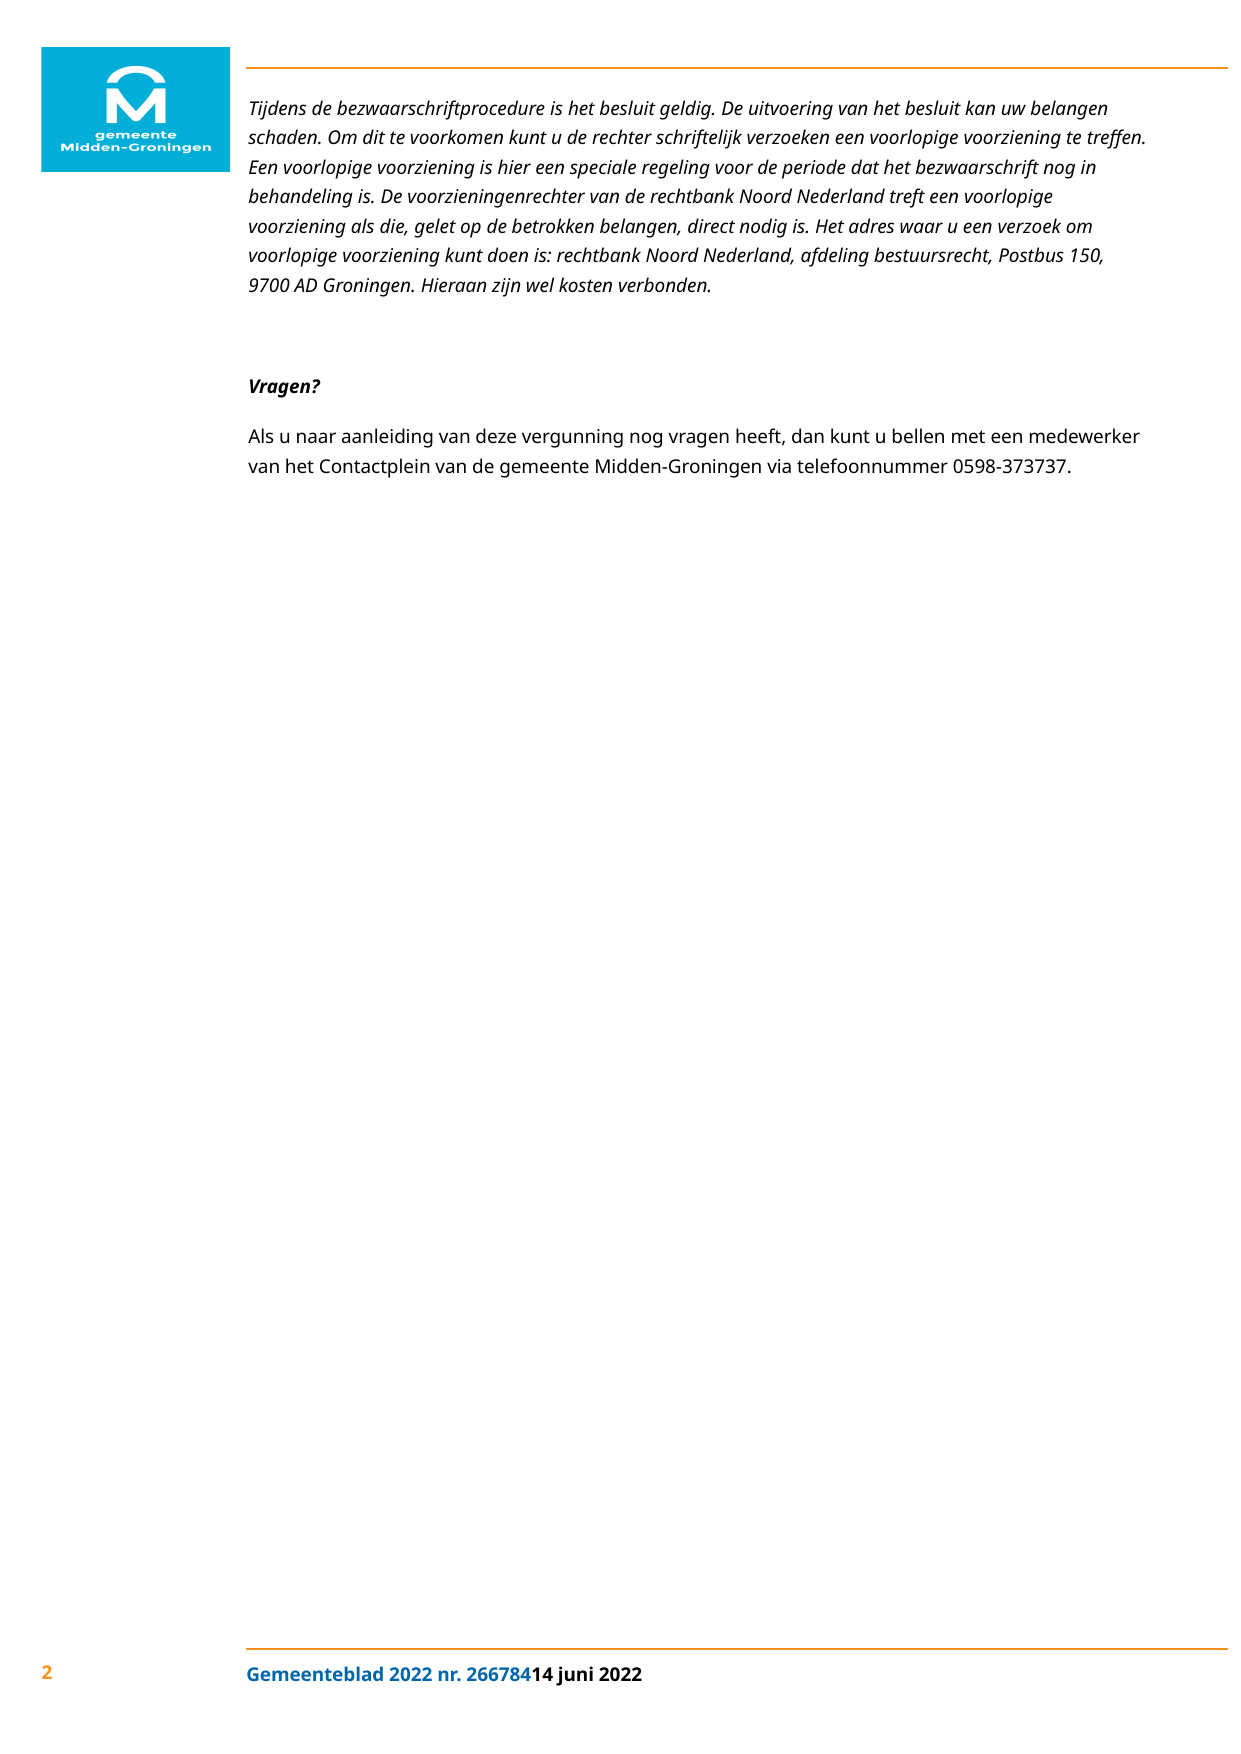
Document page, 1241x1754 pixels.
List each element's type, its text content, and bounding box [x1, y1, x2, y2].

text Vragen? [248, 373, 1152, 399]
text Tijdens de bezwaarschriftprocedure is het besluit geldig. De uitvoering van het besluit kan uw belangen schaden. Om dit te voorkomen kunt u de rechter schriftelijk verzoeken een voorlopige voorziening te treffen. Een voorlopige voorziening is hier een speciale regeling voor de periode dat het bezwaarschrift nog in behandeling is. De voorzieningenrechter van de rechtbank Noord Nederland treft een voorlopige voorziening als die, gelet op de betrokken belangen, direct nodig is. Het adres waar u een verzoek om voorlopige voorziening kunt doen is: rechtbank Noord Nederland, afdeling bestuursrecht, Postbus 150, 9700 AD Groningen. Hieraan zijn wel kosten verbonden. [248, 95, 1152, 298]
text Als u naar aanleiding van deze vergunning nog vragen heeft, dan kunt u bellen met een medewerker van het Contactplein van de gemeente Midden-Groningen via telefoonnummer 0598-373737. [248, 423, 1152, 479]
picture [108, 66, 164, 82]
picture [184, 146, 190, 153]
picture [107, 89, 165, 122]
